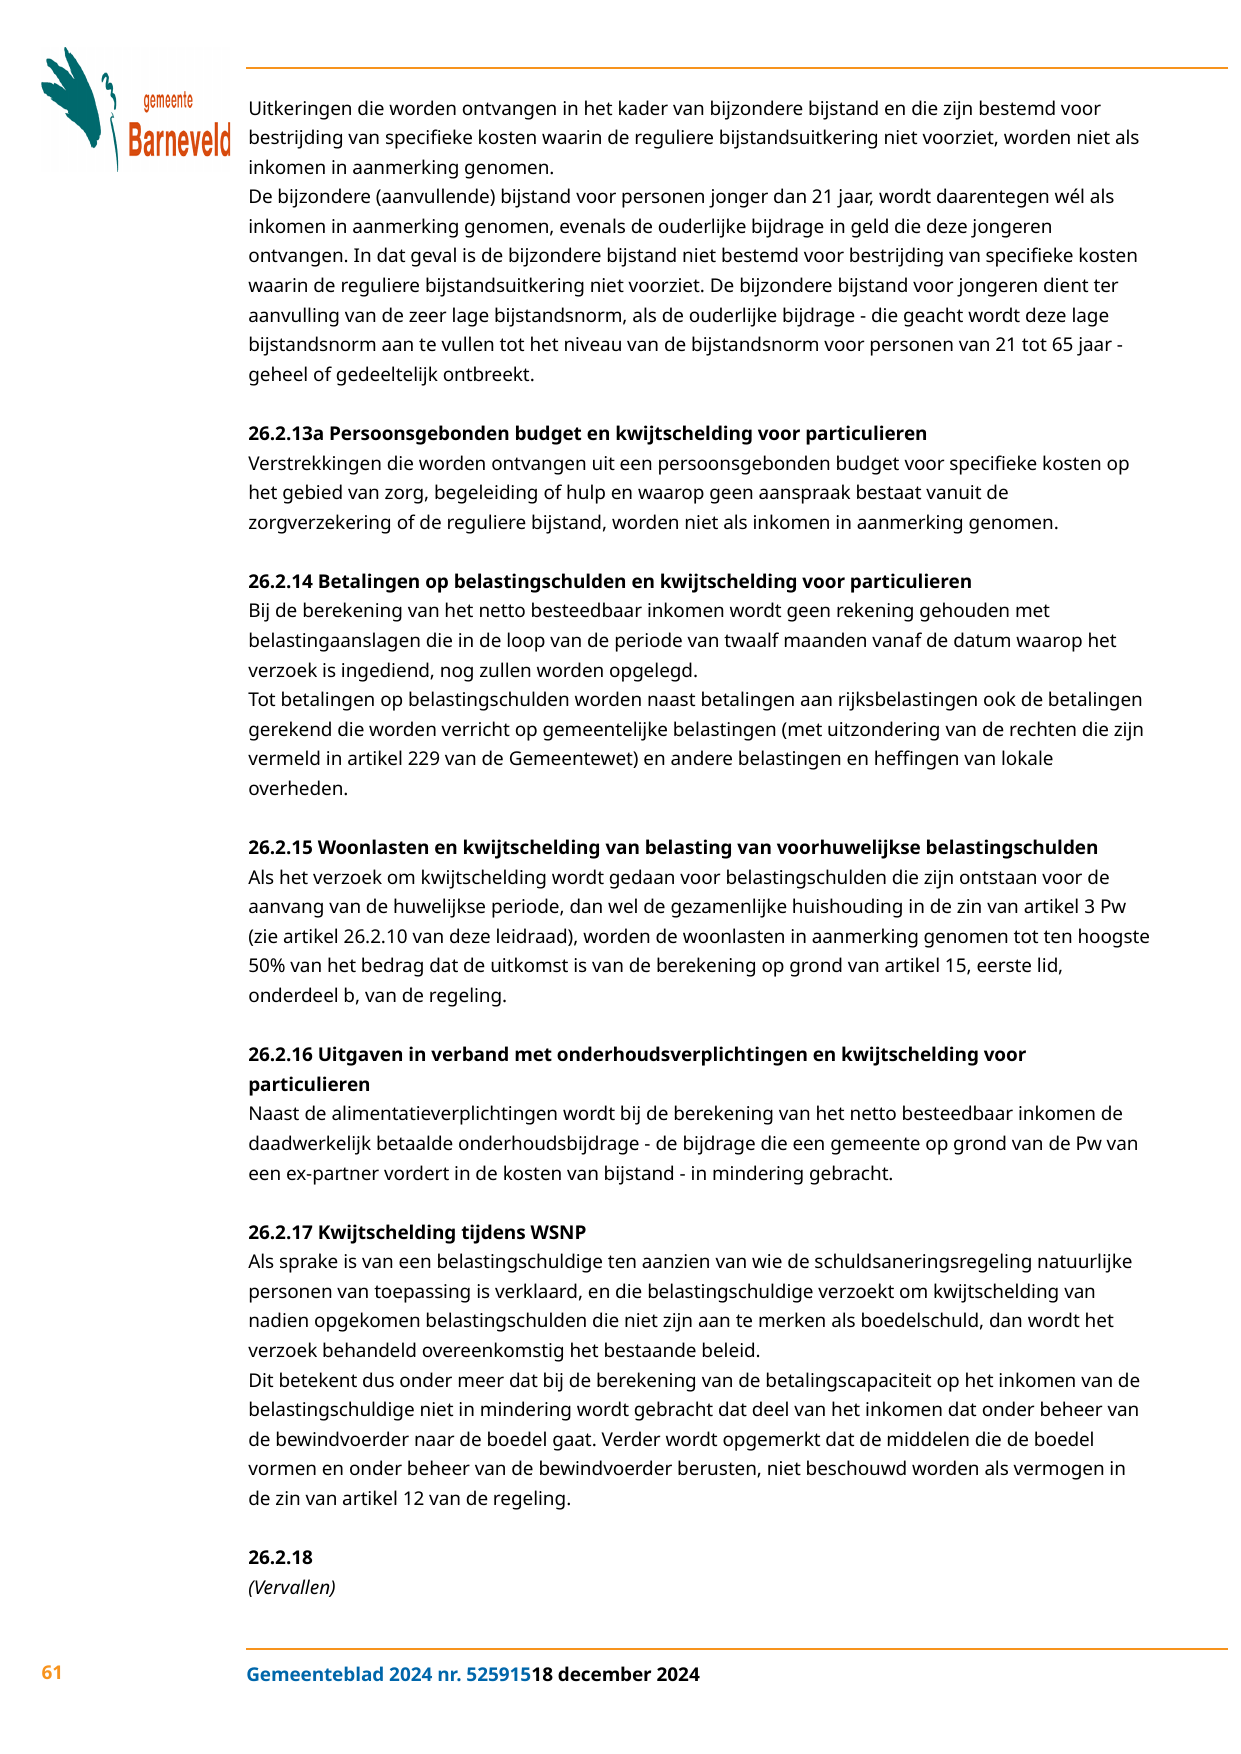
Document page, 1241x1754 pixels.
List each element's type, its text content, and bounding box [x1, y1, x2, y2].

text 26.2.15 Woonlasten en kwijtschelding van belasting van voorhuwelijkse belastingschulden [248, 834, 1152, 860]
text Tot betalingen op belastingschulden worden naast betalingen aan rijksbelastingen ook de betalingen gerekend die worden verricht op gemeentelijke belastingen (met uitzondering van de rechten die zijn vermeld in artikel 229 van de Gemeentewet) en andere belastingen en heffingen van lokale overheden. [248, 686, 1152, 801]
text Als het verzoek om kwijtschelding wordt gedaan voor belastingschulden die zijn ontstaan voor de aanvang van de huwelijkse periode, dan wel de gezamenlijke huishouding in de zin van artikel 3 Pw (zie artikel 26.2.10 van deze leidraad), worden de woonlasten in aanmerking genomen tot ten hoogste 50% van het bedrag dat de uitkomst is van de berekening op grond van artikel 15, eerste lid, onderdeel b, van de regeling. [248, 864, 1152, 1008]
text Verstrekkingen die worden ontvangen uit een persoonsgebonden budget voor specifieke kosten op het gebied van zorg, begeleiding of hulp en waarop geen aanspraak bestaat vanuit de zorgverzekering of de reguliere bijstand, worden niet als inkomen in aanmerking genomen. [248, 450, 1152, 535]
picture [41, 47, 231, 172]
text De bijzondere (aanvullende) bijstand voor personen jonger dan 21 jaar, wordt daarentegen wél als inkomen in aanmerking genomen, evenals de ouderlijke bijdrage in geld die deze jongeren ontvangen. In dat geval is de bijzondere bijstand niet bestemd voor bestrijding van specifieke kosten waarin de reguliere bijstandsuitkering niet voorziet. De bijzondere bijstand voor jongeren dient ter aanvulling van de zeer lage bijstandsnorm, als de ouderlijke bijdrage - die geacht wordt deze lage bijstandsnorm aan te vullen tot het niveau van de bijstandsnorm voor personen van 21 tot 65 jaar - geheel of gedeeltelijk ontbreekt. [248, 183, 1152, 387]
text 26.2.17 Kwijtschelding tijdens WSNP [248, 1219, 1152, 1245]
text 26.2.14 Betalingen op belastingschulden en kwijtschelding voor particulieren [248, 568, 1152, 594]
text 26.2.13a Persoonsgebonden budget en kwijtschelding voor particulieren [248, 420, 1152, 446]
text (Vervallen) [248, 1574, 1152, 1600]
text 26.2.16 Uitgaven in verband met onderhoudsverplichtingen en kwijtschelding voor particulieren [248, 1041, 1152, 1097]
text Dit betekent dus onder meer dat bij de berekening van de betalingscapaciteit op het inkomen van de belastingschuldige niet in mindering wordt gebracht dat deel van het inkomen dat onder beheer van de bewindvoerder naar de boedel gaat. Verder wordt opgemerkt dat de middelen die de boedel vormen en onder beheer van de bewindvoerder berusten, niet beschouwd worden als vermogen in de zin van artikel 12 van de regeling. [248, 1367, 1152, 1511]
text Naast de alimentatieverplichtingen wordt bij de berekening van het netto besteedbaar inkomen de daadwerkelijk betaalde onderhoudsbijdrage - de bijdrage die een gemeente op grond van de Pw van een ex-partner vordert in de kosten van bijstand - in mindering gebracht. [248, 1101, 1152, 1186]
text Uitkeringen die worden ontvangen in het kader van bijzondere bijstand en die zijn bestemd voor bestrijding van specifieke kosten waarin de reguliere bijstandsuitkering niet voorziet, worden niet als inkomen in aanmerking genomen. [248, 95, 1152, 180]
text 26.2.18 [248, 1544, 1152, 1570]
text Als sprake is van een belastingschuldige ten aanzien van wie de schuldsaneringsregeling natuurlijke personen van toepassing is verklaard, en die belastingschuldige verzoekt om kwijtschelding van nadien opgekomen belastingschulden die niet zijn aan te merken als boedelschuld, dan wordt het verzoek behandeld overeenkomstig het bestaande beleid. [248, 1248, 1152, 1363]
text Bij de berekening van het netto besteedbaar inkomen wordt geen rekening gehouden met belastingaanslagen die in de loop van de periode van twaalf maanden vanaf de datum waarop het verzoek is ingediend, nog zullen worden opgelegd. [248, 598, 1152, 683]
